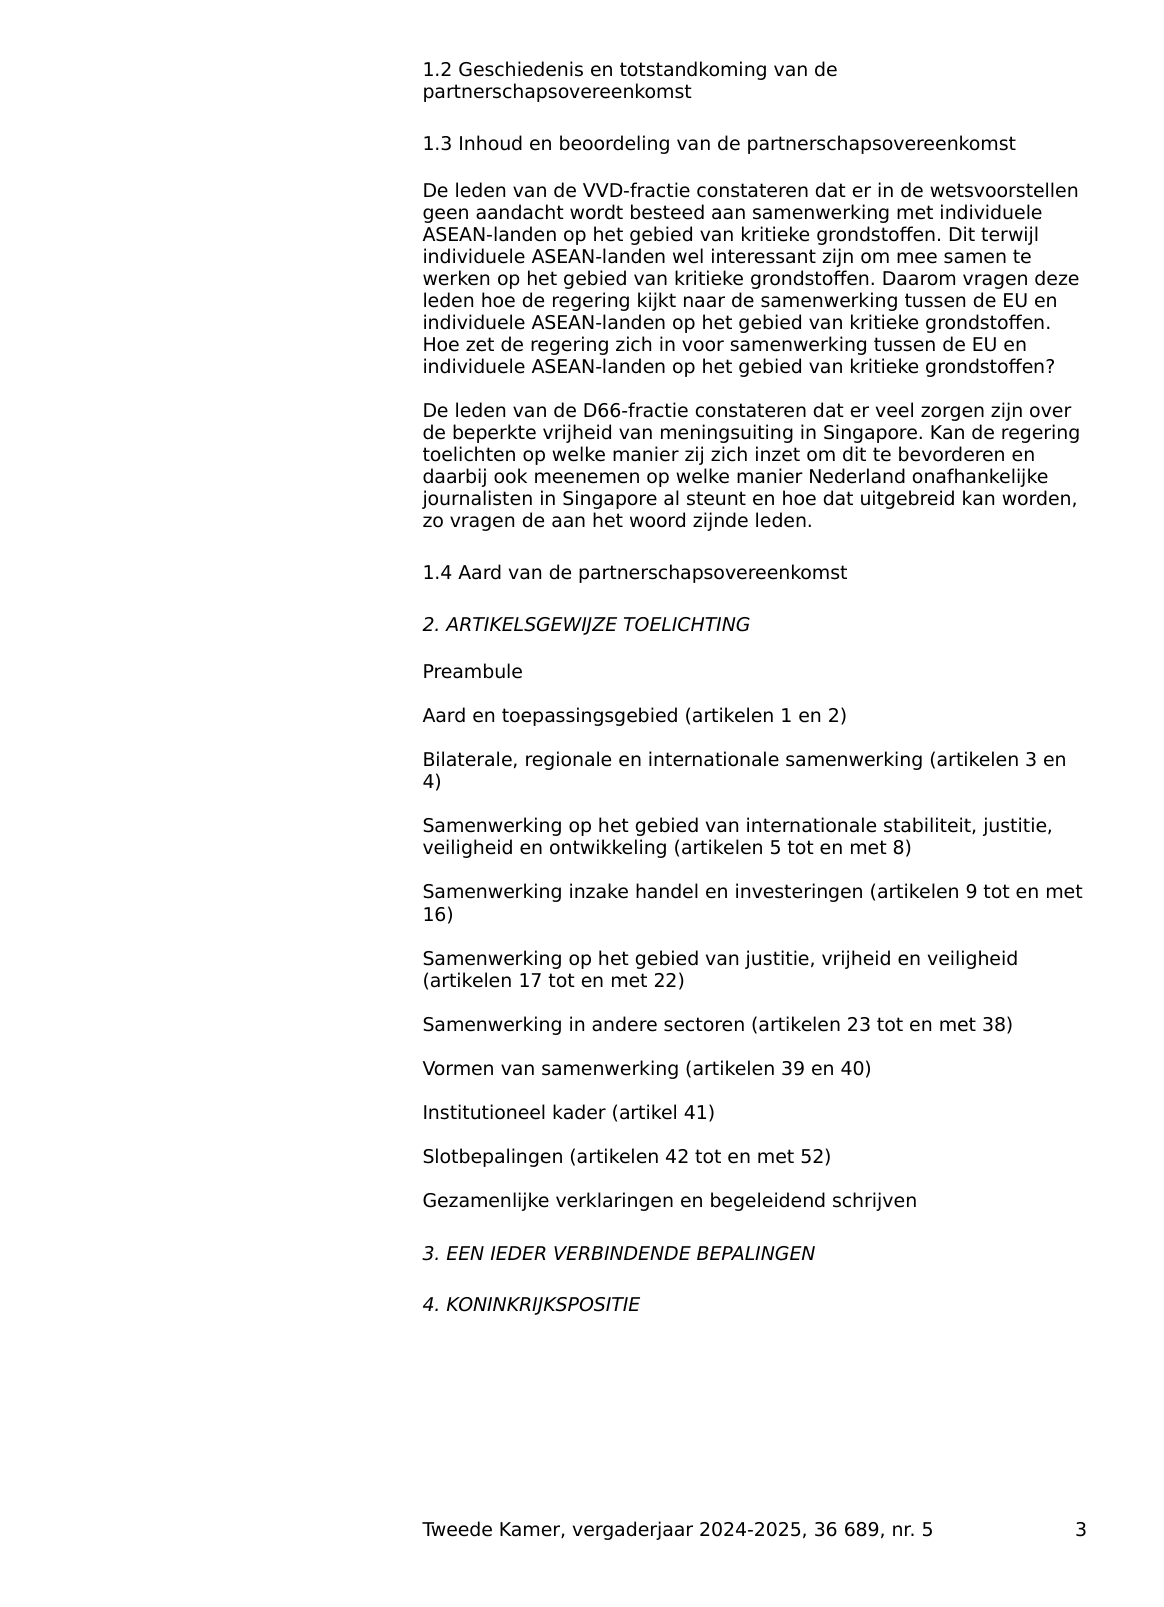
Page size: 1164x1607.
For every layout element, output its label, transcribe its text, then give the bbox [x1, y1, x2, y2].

subtitle Aard en toepassingsgebied (artikelen 1 en 2) [422, 705, 1087, 727]
subtitle Preambule [422, 661, 1087, 683]
subtitle 4. KONINKRIJKSPOSITIE [422, 1294, 1087, 1316]
subtitle Institutioneel kader (artikel 41) [422, 1102, 1087, 1124]
subtitle Samenwerking op het gebied van justitie, vrijheid en veiligheid (artikelen 17 tot en met 22) [422, 948, 1087, 992]
subtitle 1.3 Inhoud en beoordeling van de partnerschapsovereenkomst [422, 133, 1087, 155]
subtitle 3. EEN IEDER VERBINDENDE BEPALINGEN [422, 1242, 1087, 1264]
subtitle Samenwerking in andere sectoren (artikelen 23 tot en met 38) [422, 1014, 1087, 1036]
subtitle 1.2 Geschiedenis en totstandkoming van de partnerschapsovereenkomst [422, 59, 1087, 103]
subtitle Bilaterale, regionale en internationale samenwerking (artikelen 3 en 4) [422, 749, 1087, 793]
subtitle 2. ARTIKELSGEWIJZE TOELICHTING [422, 614, 1087, 636]
text De leden van de VVD-fractie constateren dat er in de wetsvoorstellen geen aandacht wordt besteed aan samenwerking met individuele ASEAN-landen op het gebied van kritieke grondstoffen. Dit terwijl individuele ASEAN-landen wel interessant zijn om mee samen te werken op het gebied van kritieke grondstoffen. Daarom vragen deze leden hoe de regering kijkt naar de samenwerking tussen de EU en individuele ASEAN-landen op het gebied van kritieke grondstoffen. Hoe zet de regering zich in voor samenwerking tussen de EU en individuele ASEAN-landen op het gebied van kritieke grondstoffen? [422, 180, 1087, 378]
subtitle Samenwerking op het gebied van internationale stabiliteit, justitie, veiligheid en ontwikkeling (artikelen 5 tot en met 8) [422, 815, 1087, 859]
subtitle Samenwerking inzake handel en investeringen (artikelen 9 tot en met 16) [422, 881, 1087, 925]
subtitle Gezamenlijke verklaringen en begeleidend schrijven [422, 1190, 1087, 1212]
subtitle Slotbepalingen (artikelen 42 tot en met 52) [422, 1146, 1087, 1168]
subtitle 1.4 Aard van de partnerschapsovereenkomst [422, 562, 1087, 584]
text De leden van de D66-fractie constateren dat er veel zorgen zijn over de beperkte vrijheid van meningsuiting in Singapore. Kan de regering toelichten op welke manier zij zich inzet om dit te bevorderen en daarbij ook meenemen op welke manier Nederland onafhankelijke journalisten in Singapore al steunt en hoe dat uitgebreid kan worden, zo vragen de aan het woord zijnde leden. [422, 400, 1087, 532]
subtitle Vormen van samenwerking (artikelen 39 en 40) [422, 1058, 1087, 1080]
